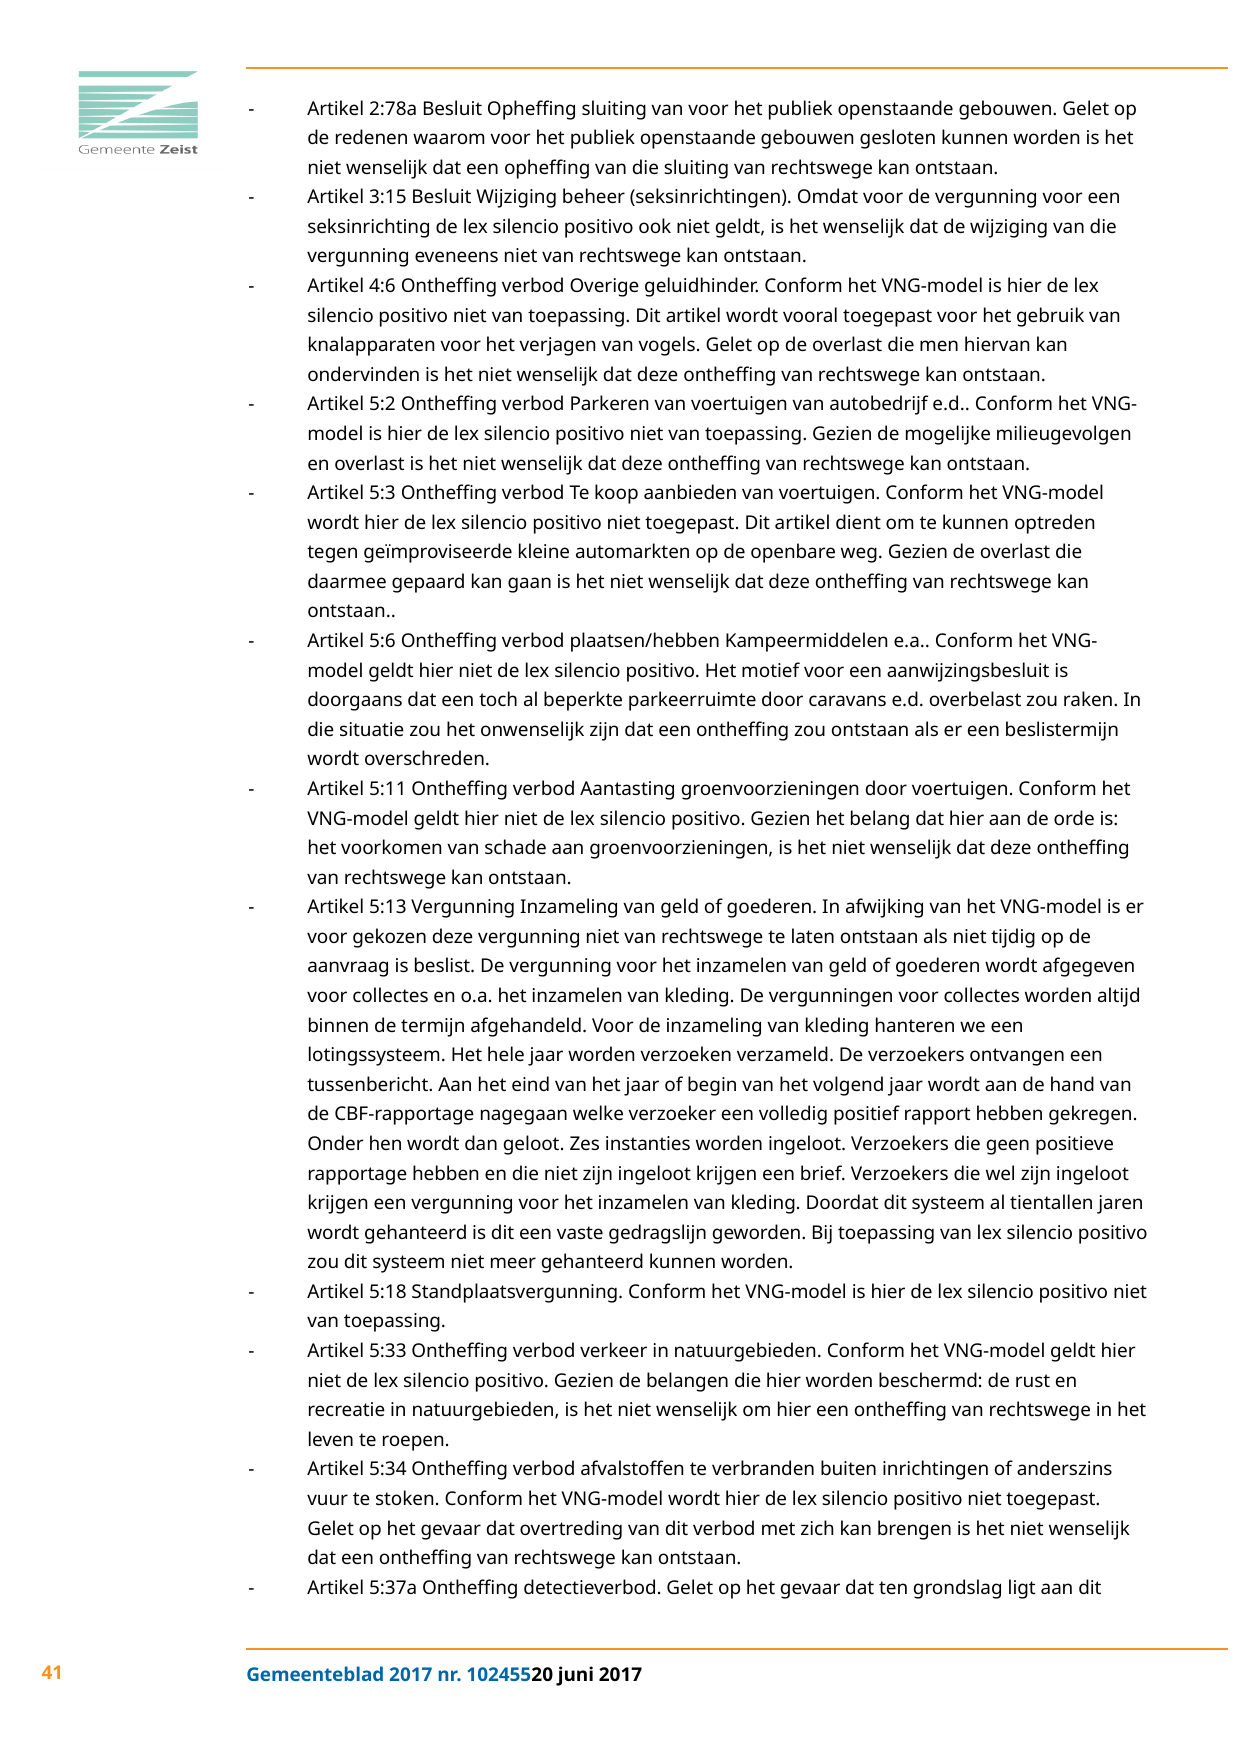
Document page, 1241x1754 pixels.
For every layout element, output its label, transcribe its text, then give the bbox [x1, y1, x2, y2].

list Artikel 5:2 Ontheffing verbod Parkeren van voertuigen van autobedrijf e.d.. Conform het VNG-model is hier de lex silencio positivo niet van toepassing. Gezien de mogelijke milieugevolgen en overlast is het niet wenselijk dat deze ontheffing van rechtswege kan ontstaan. [248, 391, 1152, 476]
list Artikel 5:34 Ontheffing verbod afvalstoffen te verbranden buiten inrichtingen of anderszins vuur te stoken. Conform het VNG-model wordt hier de lex silencio positivo niet toegepast. Gelet op het gevaar dat overtreding van dit verbod met zich kan brengen is het niet wenselijk dat een ontheffing van rechtswege kan ontstaan. [248, 1456, 1152, 1570]
list Artikel 3:15 Besluit Wijziging beheer (seksinrichtingen). Omdat voor de vergunning voor een seksinrichting de lex silencio positivo ook niet geldt, is het wenselijk dat de wijziging van die vergunning eveneens niet van rechtswege kan ontstaan. [248, 183, 1152, 268]
list Artikel 5:37a Ontheffing detectieverbod. Gelet op het gevaar dat ten grondslag ligt aan dit [248, 1574, 1152, 1600]
list Artikel 5:33 Ontheffing verbod verkeer in natuurgebieden. Conform het VNG-model geldt hier niet de lex silencio positivo. Gezien de belangen die hier worden beschermd: de rust en recreatie in natuurgebieden, is het niet wenselijk om hier een ontheffing van rechtswege in het leven te roepen. [248, 1337, 1152, 1452]
list Artikel 5:18 Standplaatsvergunning. Conform het VNG-model is hier de lex silencio positivo niet van toepassing. [248, 1278, 1152, 1333]
list Artikel 5:3 Ontheffing verbod Te koop aanbieden van voertuigen. Conform het VNG-model wordt hier de lex silencio positivo niet toegepast. Dit artikel dient om te kunnen optreden tegen geïmproviseerde kleine automarkten op de openbare weg. Gezien de overlast die daarmee gepaard kan gaan is het niet wenselijk dat deze ontheffing van rechtswege kan ontstaan.. [248, 479, 1152, 623]
list Artikel 5:13 Vergunning Inzameling van geld of goederen. In afwijking van het VNG-model is er voor gekozen deze vergunning niet van rechtswege te laten ontstaan als niet tijdig op de aanvraag is beslist. De vergunning voor het inzamelen van geld of goederen wordt afgegeven voor collectes en o.a. het inzamelen van kleding. De vergunningen voor collectes worden altijd binnen de termijn afgehandeld. Voor de inzameling van kleding hanteren we een lotingssysteem. Het hele jaar worden verzoeken verzameld. De verzoekers ontvangen een tussenbericht. Aan het eind van het jaar of begin van het volgend jaar wordt aan de hand van de CBF-rapportage nagegaan welke verzoeker een volledig positief rapport hebben gekregen. Onder hen wordt dan geloot. Zes instanties worden ingeloot. Verzoekers die geen positieve rapportage hebben en die niet zijn ingeloot krijgen een brief. Verzoekers die wel zijn ingeloot krijgen een vergunning voor het inzamelen van kleding. Doordat dit systeem al tientallen jaren wordt gehanteerd is dit een vaste gedragslijn geworden. Bij toepassing van lex silencio positivo zou dit systeem niet meer gehanteerd kunnen worden. [248, 893, 1152, 1274]
picture [41, 47, 231, 172]
list Artikel 5:6 Ontheffing verbod plaatsen/hebben Kampeermiddelen e.a.. Conform het VNG-model geldt hier niet de lex silencio positivo. Het motief voor een aanwijzingsbesluit is doorgaans dat een toch al beperkte parkeerruimte door caravans e.d. overbelast zou raken. In die situatie zou het onwenselijk zijn dat een ontheffing zou ontstaan als er een beslistermijn wordt overschreden. [248, 627, 1152, 771]
list Artikel 2:78a Besluit Opheffing sluiting van voor het publiek openstaande gebouwen. Gelet op de redenen waarom voor het publiek openstaande gebouwen gesloten kunnen worden is het niet wenselijk dat een opheffing van die sluiting van rechtswege kan ontstaan. [248, 95, 1152, 180]
list Artikel 4:6 Ontheffing verbod Overige geluidhinder. Conform het VNG-model is hier de lex silencio positivo niet van toepassing. Dit artikel wordt vooral toegepast voor het gebruik van knalapparaten voor het verjagen van vogels. Gelet op de overlast die men hiervan kan ondervinden is het niet wenselijk dat deze ontheffing van rechtswege kan ontstaan. [248, 272, 1152, 387]
list Artikel 5:11 Ontheffing verbod Aantasting groenvoorzieningen door voertuigen. Conform het VNG-model geldt hier niet de lex silencio positivo. Gezien het belang dat hier aan de orde is: het voorkomen van schade aan groenvoorzieningen, is het niet wenselijk dat deze ontheffing van rechtswege kan ontstaan. [248, 775, 1152, 890]
